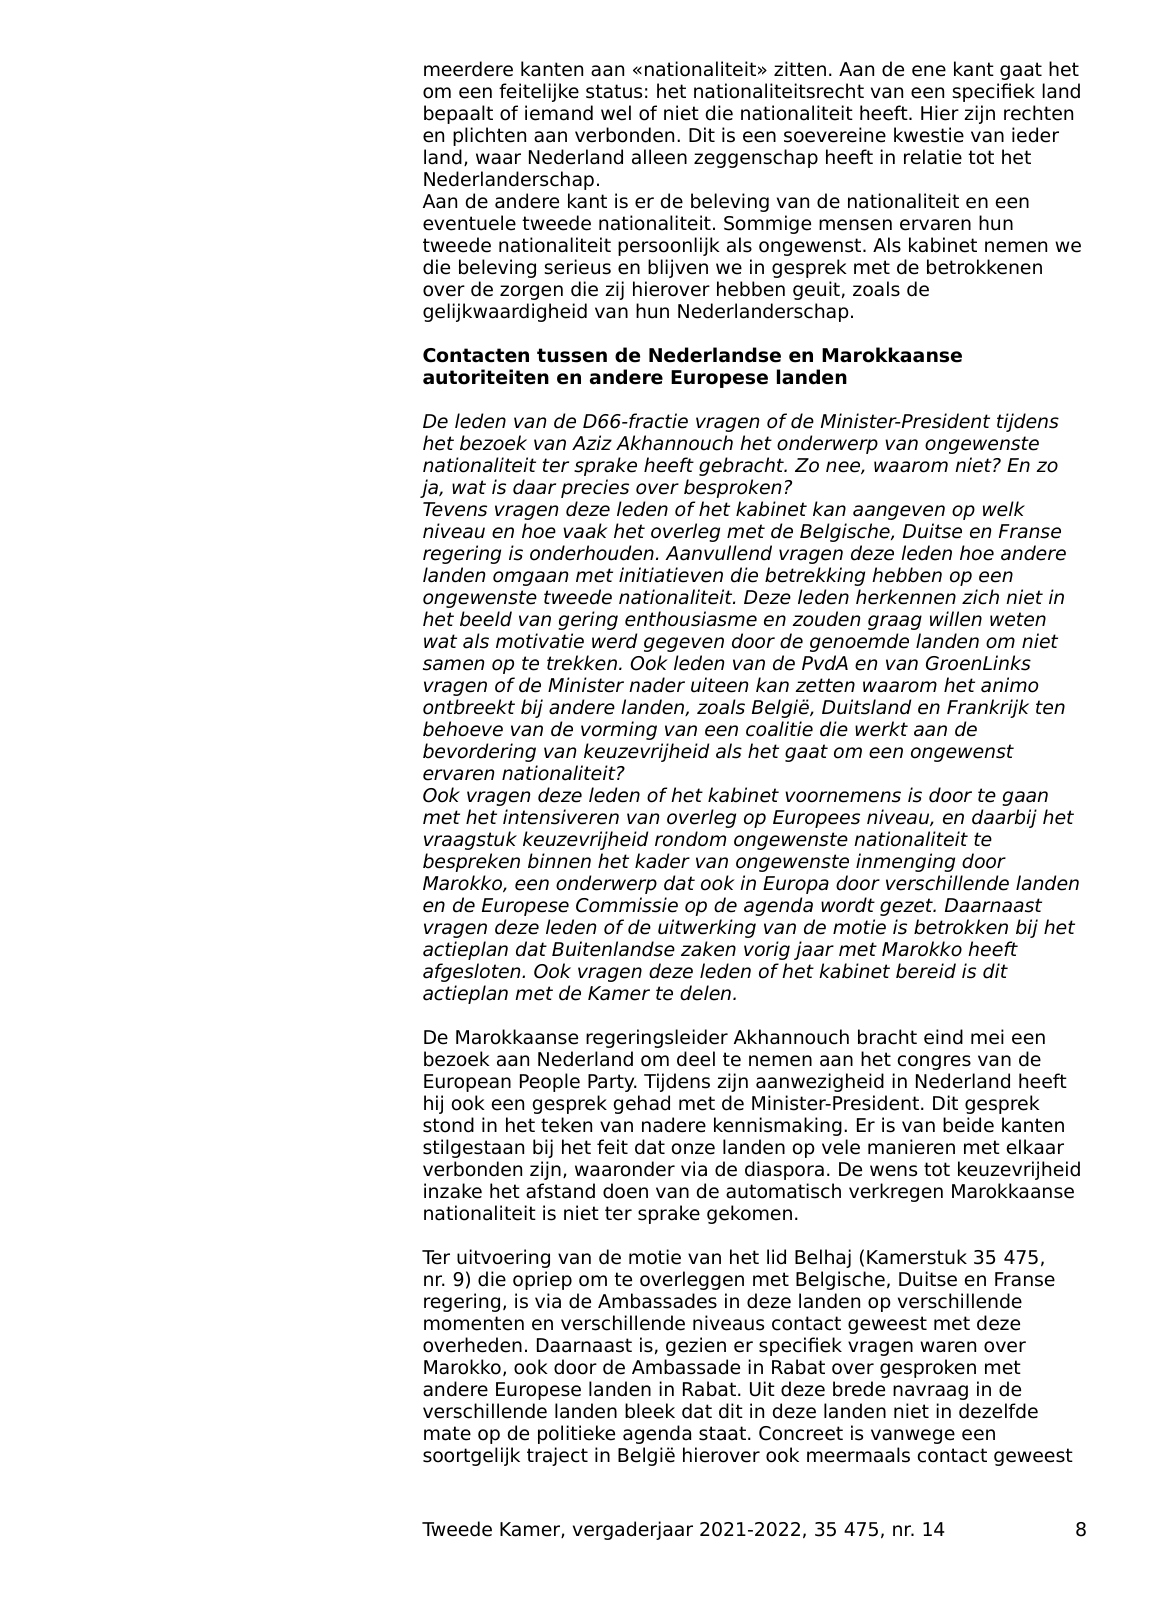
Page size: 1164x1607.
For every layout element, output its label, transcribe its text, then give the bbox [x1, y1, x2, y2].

text Tevens vragen deze leden of het kabinet kan aangeven op welk niveau en hoe vaak het overleg met de Belgische, Duitse en Franse regering is onderhouden. Aanvullend vragen deze leden hoe andere landen omgaan met initiatieven die betrekking hebben op een ongewenste tweede nationaliteit. Deze leden herkennen zich niet in het beeld van gering enthousiasme en zouden graag willen weten wat als motivatie werd gegeven door de genoemde landen om niet samen op te trekken. Ook leden van de PvdA en van GroenLinks vragen of de Minister nader uiteen kan zetten waarom het animo ontbreekt bij andere landen, zoals België, Duitsland en Frankrijk ten behoeve van de vorming van een coalitie die werkt aan de bevordering van keuzevrijheid als het gaat om een ongewenst ervaren nationaliteit? [422, 499, 1087, 785]
text meerdere kanten aan «nationaliteit» zitten. Aan de ene kant gaat het om een feitelijke status: het nationaliteitsrecht van een specifiek land bepaalt of iemand wel of niet die nationaliteit heeft. Hier zijn rechten en plichten aan verbonden. Dit is een soevereine kwestie van ieder land, waar Nederland alleen zeggenschap heeft in relatie tot het Nederlanderschap. [422, 59, 1087, 191]
text Ook vragen deze leden of het kabinet voornemens is door te gaan met het intensiveren van overleg op Europees niveau, en daarbij het vraagstuk keuzevrijheid rondom ongewenste nationaliteit te bespreken binnen het kader van ongewenste inmenging door Marokko, een onderwerp dat ook in Europa door verschillende landen en de Europese Commissie op de agenda wordt gezet. Daarnaast vragen deze leden of de uitwerking van de motie is betrokken bij het actieplan dat Buitenlandse zaken vorig jaar met Marokko heeft afgesloten. Ook vragen deze leden of het kabinet bereid is dit actieplan met de Kamer te delen. [422, 785, 1087, 1004]
subtitle Contacten tussen de Nederlandse en Marokkaanse autoriteiten en andere Europese landen [422, 345, 1087, 389]
text Ter uitvoering van de motie van het lid Belhaj (Kamerstuk 35 475, nr. 9) die opriep om te overleggen met Belgische, Duitse en Franse regering, is via de Ambassades in deze landen op verschillende momenten en verschillende niveaus contact geweest met deze overheden. Daarnaast is, gezien er specifiek vragen waren over Marokko, ook door de Ambassade in Rabat over gesproken met andere Europese landen in Rabat. Uit deze brede navraag in de verschillende landen bleek dat dit in deze landen niet in dezelfde mate op de politieke agenda staat. Concreet is vanwege een soortgelijk traject in België hierover ook meermaals contact geweest [422, 1247, 1087, 1467]
text De leden van de D66-fractie vragen of de Minister-President tijdens het bezoek van Aziz Akhannouch het onderwerp van ongewenste nationaliteit ter sprake heeft gebracht. Zo nee, waarom niet? En zo ja, wat is daar precies over besproken? [422, 411, 1087, 499]
text Aan de andere kant is er de beleving van de nationaliteit en een eventuele tweede nationaliteit. Sommige mensen ervaren hun tweede nationaliteit persoonlijk als ongewenst. Als kabinet nemen we die beleving serieus en blijven we in gesprek met de betrokkenen over de zorgen die zij hierover hebben geuit, zoals de gelijkwaardigheid van hun Nederlanderschap. [422, 191, 1087, 323]
text De Marokkaanse regeringsleider Akhannouch bracht eind mei een bezoek aan Nederland om deel te nemen aan het congres van de European People Party. Tijdens zijn aanwezigheid in Nederland heeft hij ook een gesprek gehad met de Minister-President. Dit gesprek stond in het teken van nadere kennismaking. Er is van beide kanten stilgestaan bij het feit dat onze landen op vele manieren met elkaar verbonden zijn, waaronder via de diaspora. De wens tot keuzevrijheid inzake het afstand doen van de automatisch verkregen Marokkaanse nationaliteit is niet ter sprake gekomen. [422, 1027, 1087, 1224]
